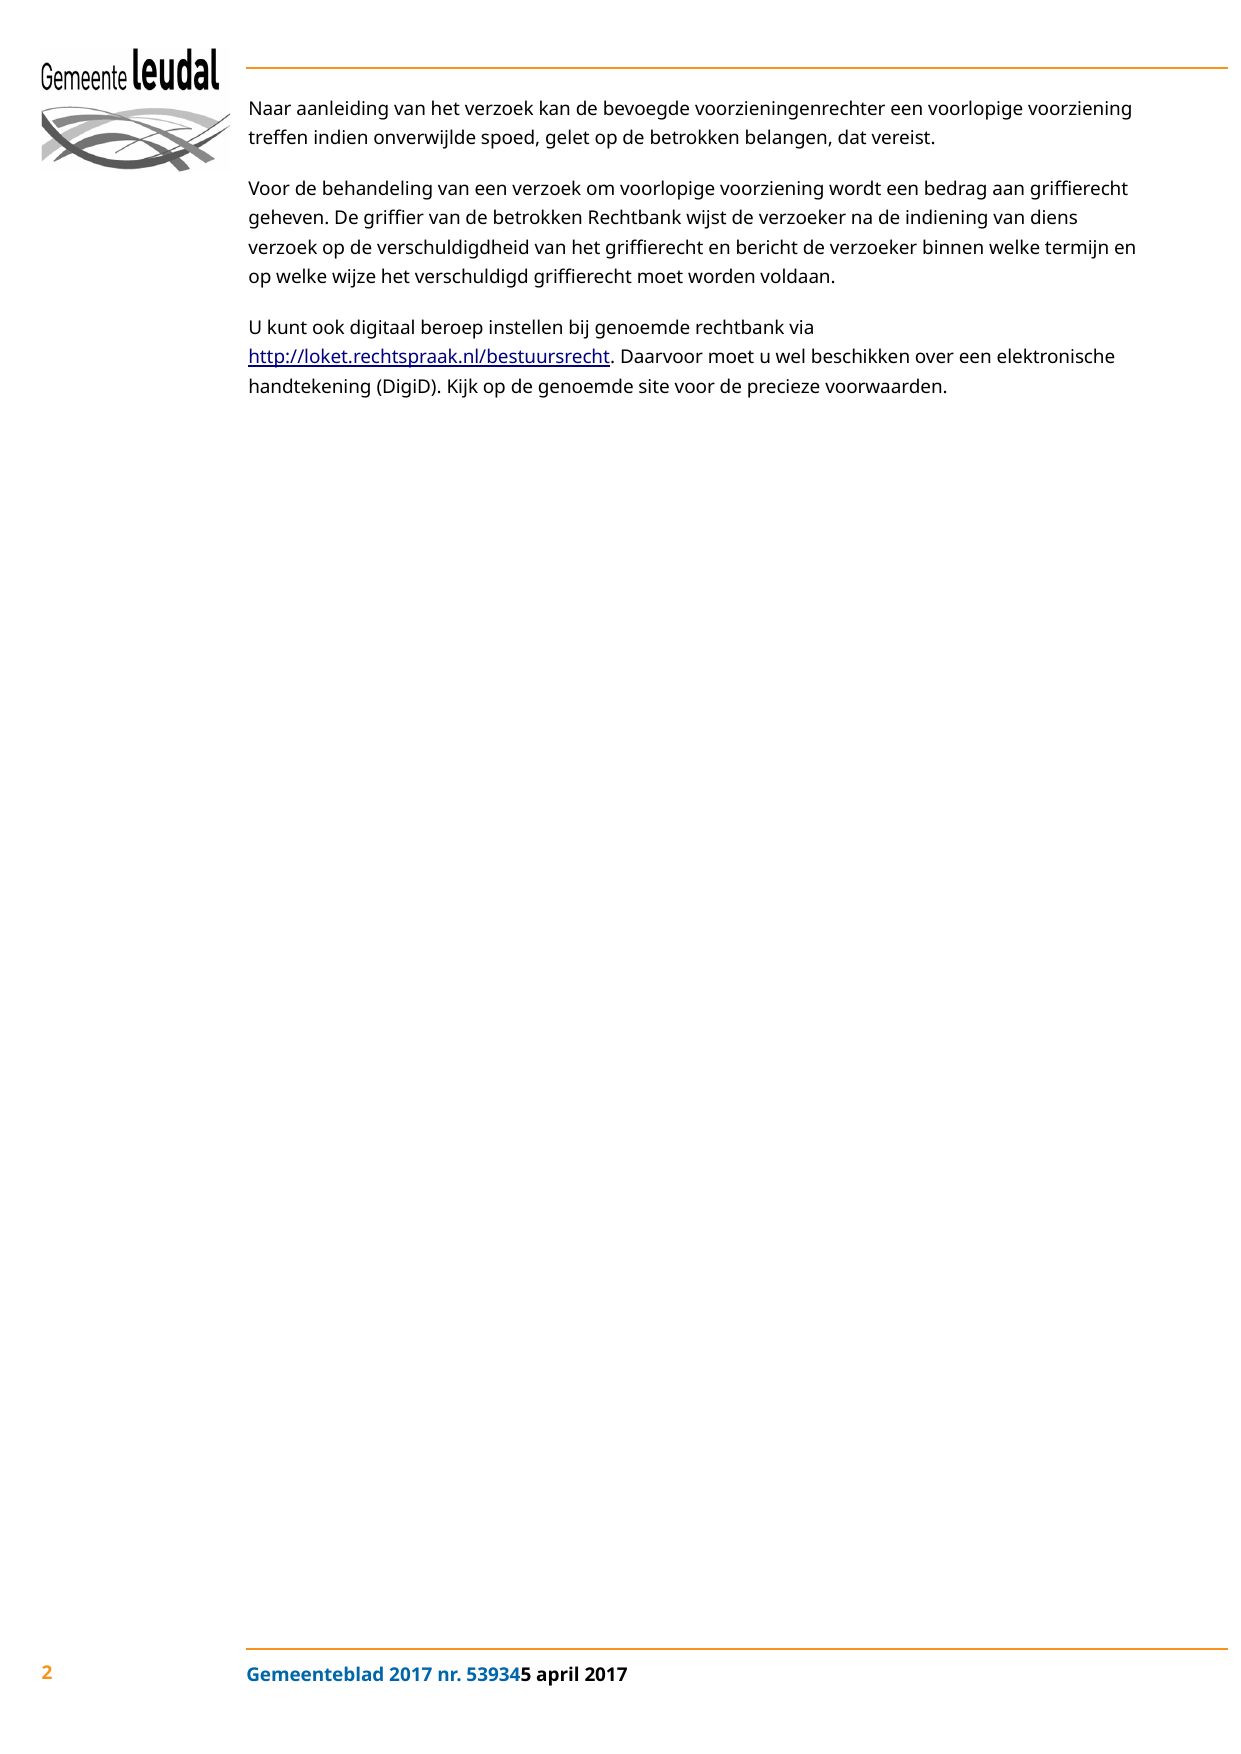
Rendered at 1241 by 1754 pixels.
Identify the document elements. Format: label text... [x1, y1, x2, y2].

text U kunt ook digitaal beroep instellen bij genoemde rechtbank via http://loket.rechtspraak.nl/bestuursrecht. Daarvoor moet u wel beschikken over een elektronische handtekening (DigiD). Kijk op de genoemde site voor de precieze voorwaarden. [248, 314, 1152, 399]
text Voor de behandeling van een verzoek om voorlopige voorziening wordt een bedrag aan griffierecht geheven. De griffier van de betrokken Rechtbank wijst de verzoeker na de indiening van diens verzoek op de verschuldigdheid van het griffierecht en bericht de verzoeker binnen welke termijn en op welke wijze het verschuldigd griffierecht moet worden voldaan. [248, 175, 1152, 289]
picture [41, 47, 231, 172]
text Naar aanleiding van het verzoek kan de bevoegde voorzieningenrechter een voorlopige voorziening treffen indien onverwijlde spoed, gelet op de betrokken belangen, dat vereist. [248, 95, 1152, 150]
